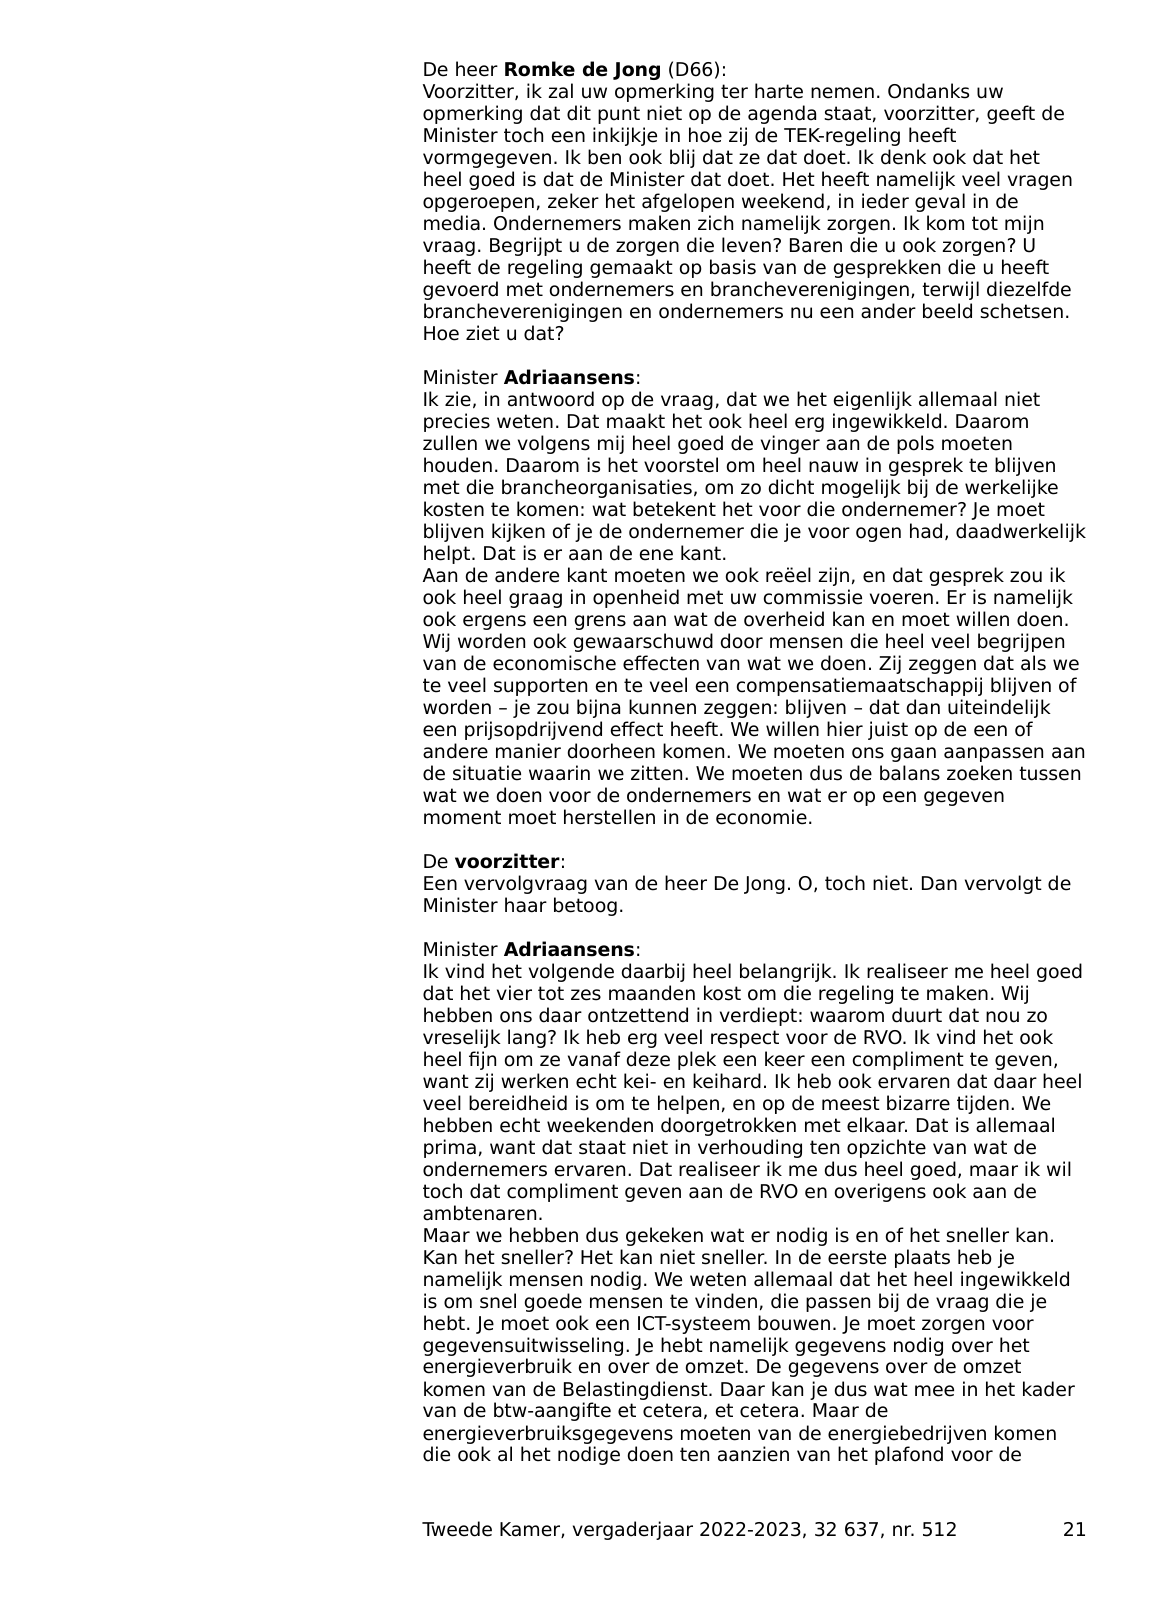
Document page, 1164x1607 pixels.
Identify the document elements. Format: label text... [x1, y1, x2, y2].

text Maar we hebben dus gekeken wat er nodig is en of het sneller kan. Kan het sneller? Het kan niet sneller. In de eerste plaats heb je namelijk mensen nodig. We weten allemaal dat het heel ingewikkeld is om snel goede mensen te vinden, die passen bij de vraag die je hebt. Je moet ook een ICT-systeem bouwen. Je moet zorgen voor gegevensuitwisseling. Je hebt namelijk gegevens nodig over het energieverbruik en over de omzet. De gegevens over de omzet komen van de Belastingdienst. Daar kan je dus wat mee in het kader van de btw-aangifte et cetera, et cetera. Maar de energieverbruiksgegevens moeten van de energiebedrijven komen die ook al het nodige doen ten aanzien van het plafond voor de [422, 1224, 1087, 1466]
text Aan de andere kant moeten we ook reëel zijn, en dat gesprek zou ik ook heel graag in openheid met uw commissie voeren. Er is namelijk ook ergens een grens aan wat de overheid kan en moet willen doen. Wij worden ook gewaarschuwd door mensen die heel veel begrijpen van de economische effecten van wat we doen. Zij zeggen dat als we te veel supporten en te veel een compensatiemaatschappij blijven of worden – je zou bijna kunnen zeggen: blijven – dat dan uiteindelijk een prijsopdrijvend effect heeft. We willen hier juist op de een of andere manier doorheen komen. We moeten ons gaan aanpassen aan de situatie waarin we zitten. We moeten dus de balans zoeken tussen wat we doen voor de ondernemers en wat er op een gegeven moment moet herstellen in de economie. [422, 565, 1087, 828]
text De heer Romke de Jong (D66): [422, 59, 1087, 81]
text Ik zie, in antwoord op de vraag, dat we het eigenlijk allemaal niet precies weten. Dat maakt het ook heel erg ingewikkeld. Daarom zullen we volgens mij heel goed de vinger aan de pols moeten houden. Daarom is het voorstel om heel nauw in gesprek te blijven met die brancheorganisaties, om zo dicht mogelijk bij de werkelijke kosten te komen: wat betekent het voor die ondernemer? Je moet blijven kijken of je de ondernemer die je voor ogen had, daadwerkelijk helpt. Dat is er aan de ene kant. [422, 389, 1087, 565]
text Minister Adriaansens: [422, 939, 1087, 961]
text Een vervolgvraag van de heer De Jong. O, toch niet. Dan vervolgt de Minister haar betoog. [422, 873, 1087, 917]
text Minister Adriaansens: [422, 367, 1087, 389]
text Ik vind het volgende daarbij heel belangrijk. Ik realiseer me heel goed dat het vier tot zes maanden kost om die regeling te maken. Wij hebben ons daar ontzettend in verdiept: waarom duurt dat nou zo vreselijk lang? Ik heb erg veel respect voor de RVO. Ik vind het ook heel fijn om ze vanaf deze plek een keer een compliment te geven, want zij werken echt kei- en keihard. Ik heb ook ervaren dat daar heel veel bereidheid is om te helpen, en op de meest bizarre tijden. We hebben echt weekenden doorgetrokken met elkaar. Dat is allemaal prima, want dat staat niet in verhouding ten opzichte van wat de ondernemers ervaren. Dat realiseer ik me dus heel goed, maar ik wil toch dat compliment geven aan de RVO en overigens ook aan de ambtenaren. [422, 961, 1087, 1224]
text De voorzitter: [422, 851, 1087, 873]
text Voorzitter, ik zal uw opmerking ter harte nemen. Ondanks uw opmerking dat dit punt niet op de agenda staat, voorzitter, geeft de Minister toch een inkijkje in hoe zij de TEK-regeling heeft vormgegeven. Ik ben ook blij dat ze dat doet. Ik denk ook dat het heel goed is dat de Minister dat doet. Het heeft namelijk veel vragen opgeroepen, zeker het afgelopen weekend, in ieder geval in de media. Ondernemers maken zich namelijk zorgen. Ik kom tot mijn vraag. Begrijpt u de zorgen die leven? Baren die u ook zorgen? U heeft de regeling gemaakt op basis van de gesprekken die u heeft gevoerd met ondernemers en brancheverenigingen, terwijl diezelfde brancheverenigingen en ondernemers nu een ander beeld schetsen. Hoe ziet u dat? [422, 81, 1087, 345]
